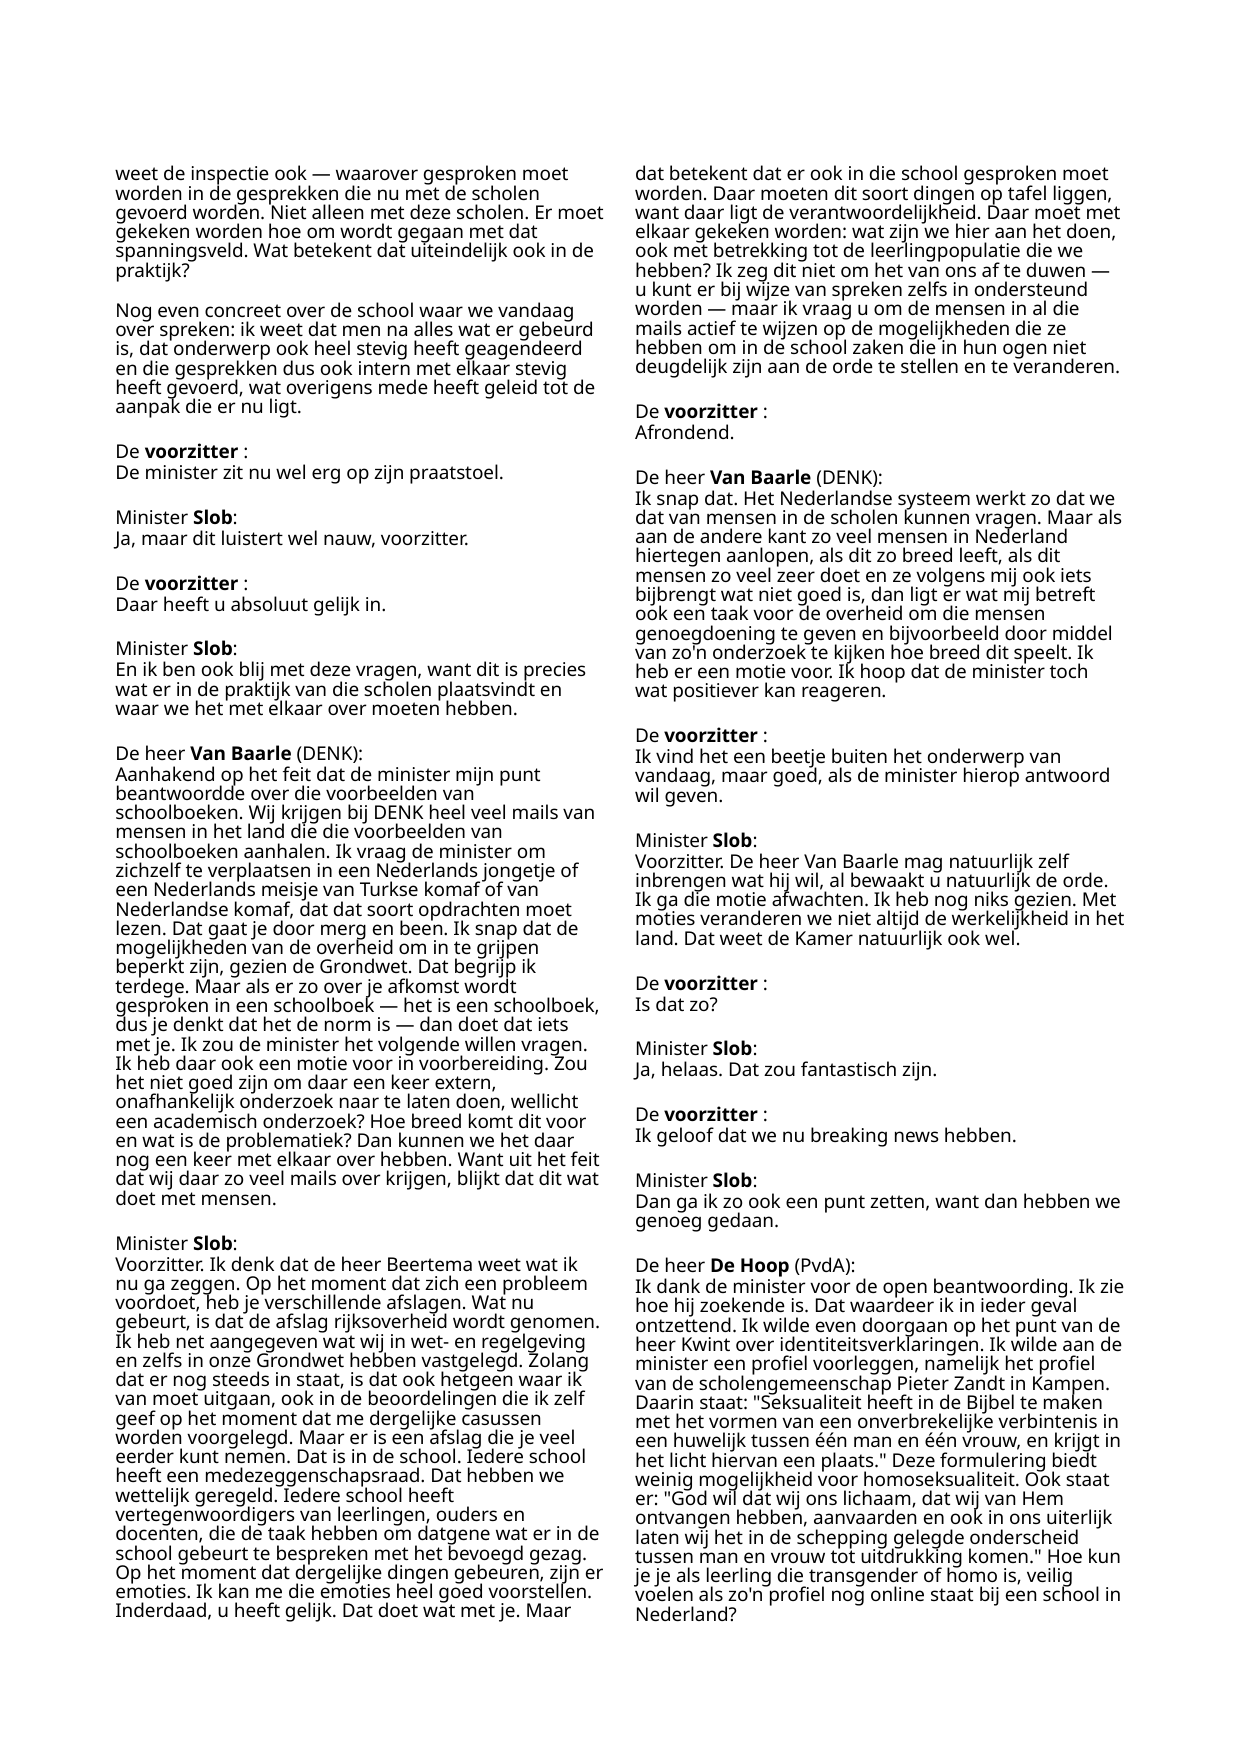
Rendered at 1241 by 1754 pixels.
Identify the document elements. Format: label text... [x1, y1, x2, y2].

text De minister zit nu wel erg op zijn praatstoel. [115, 464, 605, 483]
text De heer Van Baarle (DENK): [115, 740, 605, 766]
text Minister Slob: [635, 1036, 1125, 1061]
text De voorzitter : [635, 722, 1125, 748]
text Minister Slob: [115, 636, 605, 661]
text Dan ga ik zo ook een punt zetten, want dan hebben we genoeg gedaan. [635, 1193, 1125, 1232]
text Minister Slob: [635, 1167, 1125, 1193]
text Minister Slob: [635, 827, 1125, 853]
text Daar heeft u absoluut gelijk in. [115, 596, 605, 615]
text Aanhakend op het feit dat de minister mijn punt beantwoordde over die voorbeelden van schoolboeken. Wij krijgen bij DENK heel veel mails van mensen in het land die die voorbeelden van schoolboeken aanhalen. Ik vraag de minister om zichzelf te verplaatsen in een Nederlands jongetje of een Nederlands meisje van Turkse komaf of van Nederlandse komaf, dat dat soort opdrachten moet lezen. Dat gaat je door merg en been. Ik snap dat de mogelijkheden van de overheid om in te grijpen beperkt zijn, gezien de Grondwet. Dat begrijp ik terdege. Maar als er zo over je afkomst wordt gesproken in een schoolboek — het is een schoolboek, dus je denkt dat het de norm is — dan doet dat iets met je. Ik zou de minister het volgende willen vragen. Ik heb daar ook een motie voor in voorbereiding. Zou het niet goed zijn om daar een keer extern, onafhankelijk onderzoek naar te laten doen, wellicht een academisch onderzoek? Hoe breed komt dit voor en wat is de problematiek? Dan kunnen we het daar nog een keer met elkaar over hebben. Want uit het feit dat wij daar zo veel mails over krijgen, blijkt dat dit wat doet met mensen. [115, 766, 605, 1209]
text dat betekent dat er ook in die school gesproken moet worden. Daar moeten dit soort dingen op tafel liggen, want daar ligt de verantwoordelijkheid. Daar moet met elkaar gekeken worden: wat zijn we hier aan het doen, ook met betrekking tot de leerlingpopulatie die we hebben? Ik zeg dit niet om het van ons af te duwen — u kunt er bij wijze van spreken zelfs in ondersteund worden — maar ik vraag u om de mensen in al die mails actief te wijzen op de mogelijkheden die ze hebben om in de school zaken die in hun ogen niet deugdelijk zijn aan de orde te stellen en te veranderen. [635, 165, 1125, 377]
text De voorzitter : [635, 970, 1125, 996]
text Voorzitter. Ik denk dat de heer Beertema weet wat ik nu ga zeggen. Op het moment dat zich een probleem voordoet, heb je verschillende afslagen. Wat nu gebeurt, is dat de afslag rijksoverheid wordt genomen. Ik heb net aangegeven wat wij in wet- en regelgeving en zelfs in onze Grondwet hebben vastgelegd. Zolang dat er nog steeds in staat, is dat ook hetgeen waar ik van moet uitgaan, ook in de beoordelingen die ik zelf geef op het moment dat me dergelijke casussen worden voorgelegd. Maar er is een afslag die je veel eerder kunt nemen. Dat is in de school. Iedere school heeft een medezeggenschapsraad. Dat hebben we wettelijk geregeld. Iedere school heeft vertegenwoordigers van leerlingen, ouders en docenten, die de taak hebben om datgene wat er in de school gebeurt te bespreken met het bevoegd gezag. Op het moment dat dergelijke dingen gebeuren, zijn er emoties. Ik kan me die emoties heel goed voorstellen. Inderdaad, u heeft gelijk. Dat doet wat met je. Maar [115, 1256, 605, 1622]
text Ik snap dat. Het Nederlandse systeem werkt zo dat we dat van mensen in de scholen kunnen vragen. Maar als aan de andere kant zo veel mensen in Nederland hiertegen aanlopen, als dit zo breed leeft, als dit mensen zo veel zeer doet en ze volgens mij ook iets bijbrengt wat niet goed is, dan ligt er wat mij betreft ook een taak voor de overheid om die mensen genoegdoening te geven en bijvoorbeeld door middel van zo'n onderzoek te kijken hoe breed dit speelt. Ik heb er een motie voor. Ik hoop dat de minister toch wat positiever kan reageren. [635, 490, 1125, 702]
text Is dat zo? [635, 996, 1125, 1015]
text De voorzitter : [635, 398, 1125, 424]
text Ja, helaas. Dat zou fantastisch zijn. [635, 1061, 1125, 1081]
text weet de inspectie ook — waarover gesproken moet worden in de gesprekken die nu met de scholen gevoerd worden. Niet alleen met deze scholen. Er moet gekeken worden hoe om wordt gegaan met dat spanningsveld. Wat betekent dat uiteindelijk ook in de praktijk? [115, 165, 605, 281]
text Nog even concreet over de school waar we vandaag over spreken: ik weet dat men na alles wat er gebeurd is, dat onderwerp ook heel stevig heeft geagendeerd en die gesprekken dus ook intern met elkaar stevig heeft gevoerd, wat overigens mede heeft geleid tot de aanpak die er nu ligt. [115, 302, 605, 417]
text Minister Slob: [115, 1230, 605, 1256]
text Voorzitter. De heer Van Baarle mag natuurlijk zelf inbrengen wat hij wil, al bewaakt u natuurlijk de orde. Ik ga die motie afwachten. Ik heb nog niks gezien. Met moties veranderen we niet altijd de werkelijkheid in het land. Dat weet de Kamer natuurlijk ook wel. [635, 853, 1125, 949]
text De heer Van Baarle (DENK): [635, 464, 1125, 490]
text Ik dank de minister voor de open beantwoording. Ik zie hoe hij zoekende is. Dat waardeer ik in ieder geval ontzettend. Ik wilde even doorgaan op het punt van de heer Kwint over identiteitsverklaringen. Ik wilde aan de minister een profiel voorleggen, namelijk het profiel van de scholengemeenschap Pieter Zandt in Kampen. Daarin staat: "Seksualiteit heeft in de Bijbel te maken met het vormen van een onverbrekelijke verbintenis in een huwelijk tussen één man en één vrouw, en krijgt in het licht hiervan een plaats." Deze formulering biedt weinig mogelijkheid voor homoseksualiteit. Ook staat er: "God wil dat wij ons lichaam, dat wij van Hem ontvangen hebben, aanvaarden en ook in ons uiterlijk laten wij het in de schepping gelegde onderscheid tussen man en vrouw tot uitdrukking komen." Hoe kun je je als leerling die transgender of homo is, veilig voelen als zo'n profiel nog online staat bij een school in Nederland? [635, 1278, 1125, 1625]
text De voorzitter : [115, 570, 605, 596]
text De voorzitter : [635, 1101, 1125, 1127]
text Minister Slob: [115, 504, 605, 530]
text Afrondend. [635, 424, 1125, 443]
text De voorzitter : [115, 438, 605, 464]
text Ik vind het een beetje buiten het onderwerp van vandaag, maar goed, als de minister hierop antwoord wil geven. [635, 748, 1125, 806]
text Ik geloof dat we nu breaking news hebben. [635, 1127, 1125, 1146]
text Ja, maar dit luistert wel nauw, voorzitter. [115, 530, 605, 549]
text En ik ben ook blij met deze vragen, want dit is precies wat er in de praktijk van die scholen plaatsvindt en waar we het met elkaar over moeten hebben. [115, 661, 605, 719]
text De heer De Hoop (PvdA): [635, 1252, 1125, 1278]
